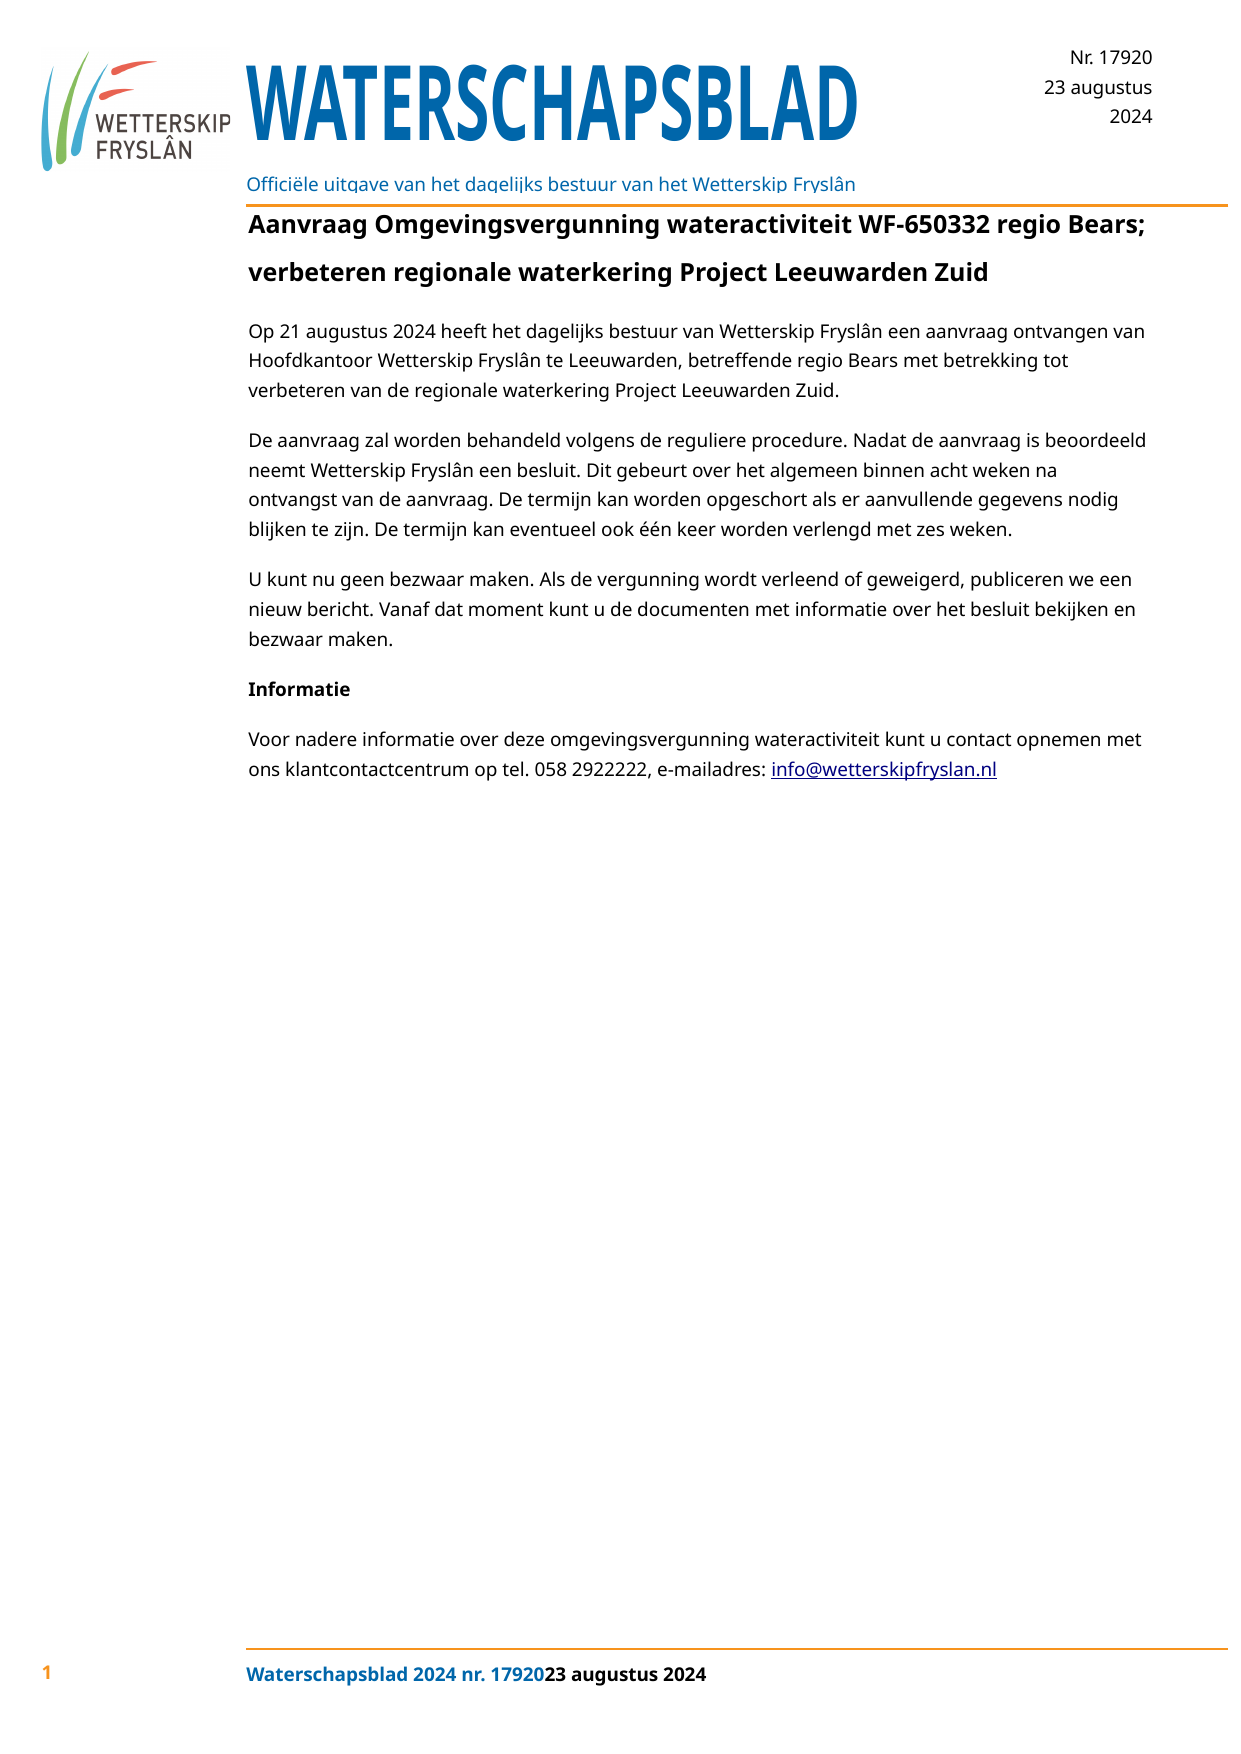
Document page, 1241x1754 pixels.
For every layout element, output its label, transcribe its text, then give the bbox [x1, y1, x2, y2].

text Aanvraag Omgevingsvergunning wateractiviteit WF-650332 regio Bears; verbeteren regionale waterkering Project Leeuwarden Zuid [248, 207, 1152, 288]
text Informatie [248, 676, 1152, 702]
text U kunt nu geen bezwaar maken. Als de vergunning wordt verleend of geweigerd, publiceren we een nieuw bericht. Vanaf dat moment kunt u de documenten met informatie over het besluit bekijken en bezwaar maken. [248, 567, 1152, 652]
picture [41, 47, 231, 172]
text Op 21 augustus 2024 heeft het dagelijks bestuur van Wetterskip Fryslân een aanvraag ontvangen van Hoofdkantoor Wetterskip Fryslân te Leeuwarden, betreffende regio Bears met betrekking tot verbeteren van de regionale waterkering Project Leeuwarden Zuid. [248, 318, 1152, 403]
text De aanvraag zal worden behandeld volgens de reguliere procedure. Nadat de aanvraag is beoordeeld neemt Wetterskip Fryslân een besluit. Dit gebeurt over het algemeen binnen acht weken na ontvangst van de aanvraag. De termijn kan worden opgeschort als er aanvullende gegevens nodig blijken te zijn. De termijn kan eventueel ook één keer worden verlengd met zes weken. [248, 427, 1152, 542]
text Voor nadere informatie over deze omgevingsvergunning wateractiviteit kunt u contact opnemen met ons klantcontactcentrum op tel. 058 2922222, e-mailadres: info@wetterskipfryslan.nl [248, 727, 1152, 782]
